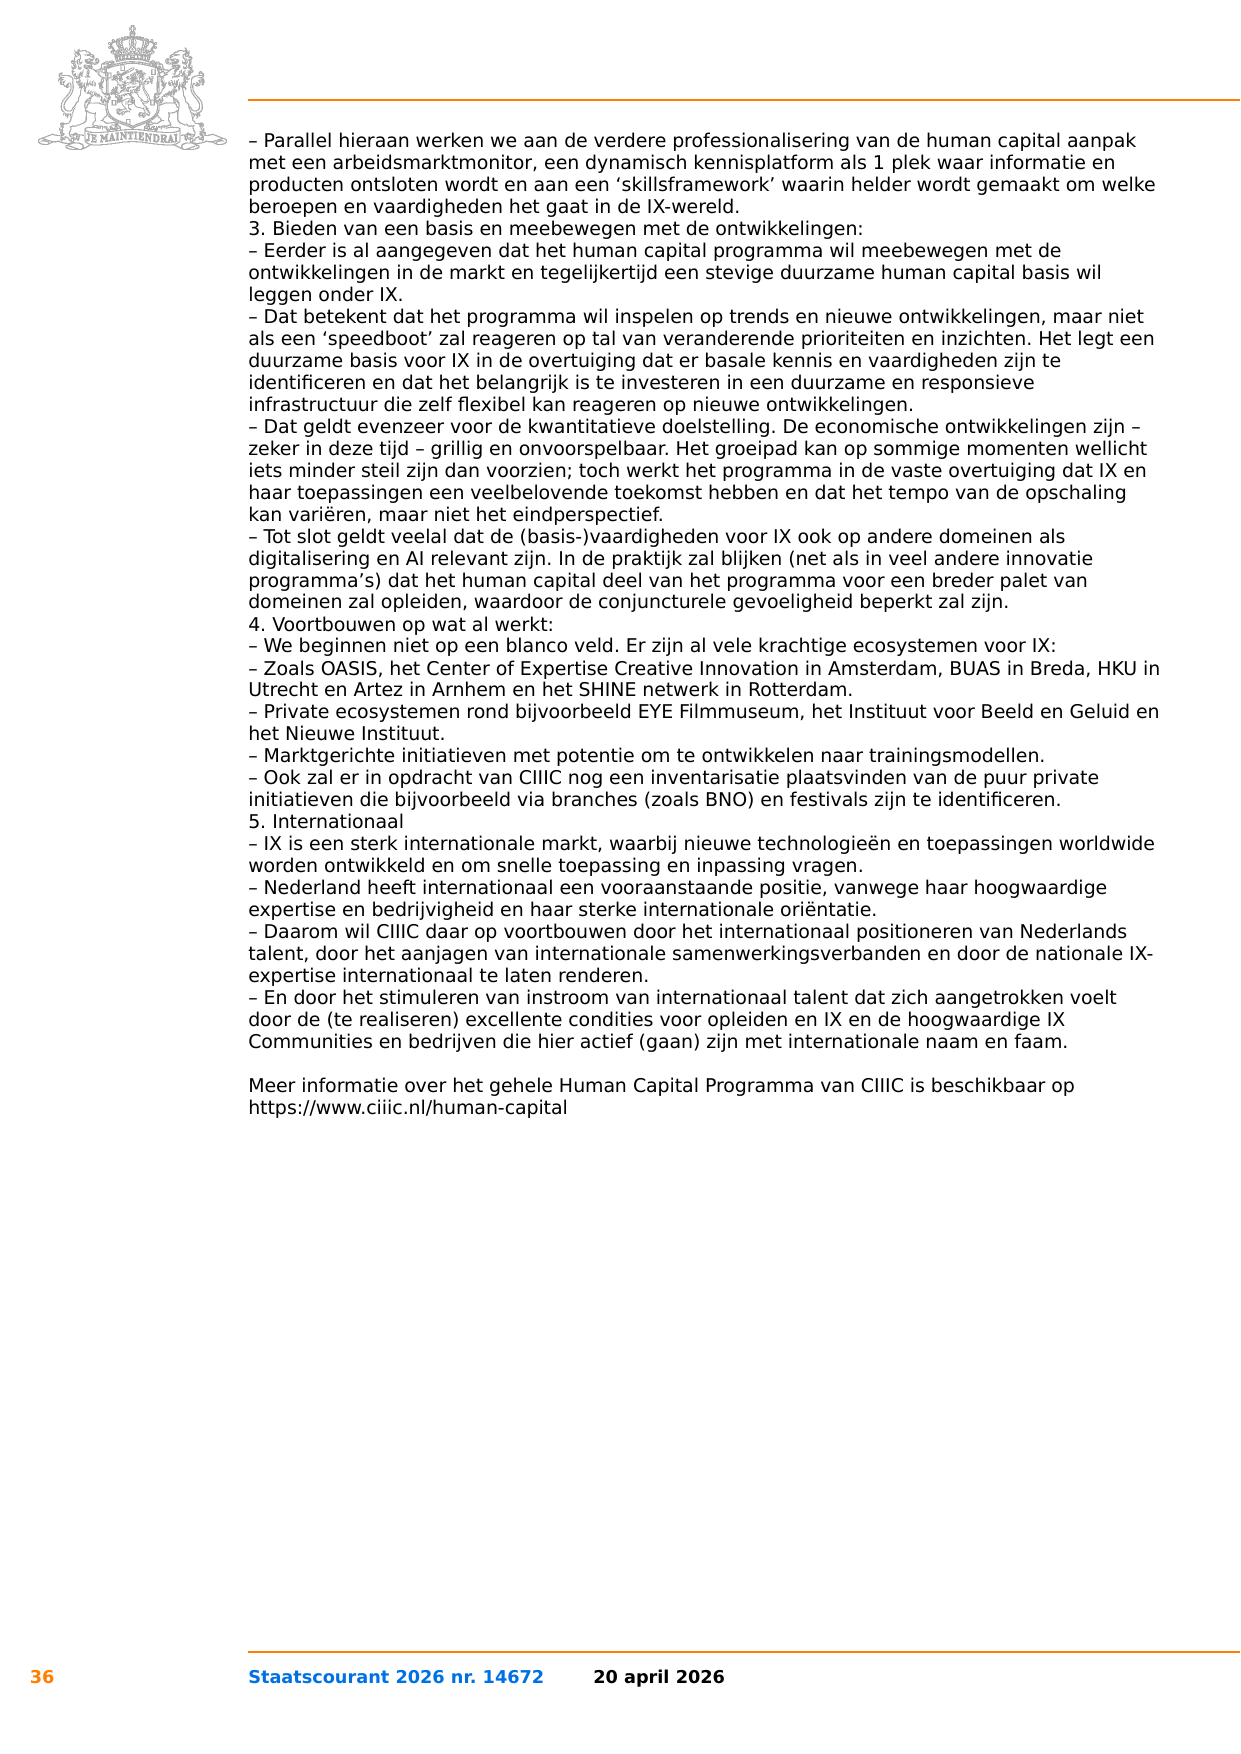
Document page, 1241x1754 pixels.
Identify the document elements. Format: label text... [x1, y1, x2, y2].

text – Eerder is al aangegeven dat het human capital programma wil meebewegen met de ontwikkelingen in de markt en tegelijkertijd een stevige duurzame human capital basis wil leggen onder IX. [248, 240, 1163, 306]
text – Parallel hieraan werken we aan de verdere professionalisering van de human capital aanpak met een arbeidsmarktmonitor, een dynamisch kennisplatform als 1 plek waar informatie en producten ontsloten wordt en aan een ‘skillsframework’ waarin helder wordt gemaakt om welke beroepen en vaardigheden het gaat in de IX-wereld. [248, 130, 1163, 218]
text – Dat betekent dat het programma wil inspelen op trends en nieuwe ontwikkelingen, maar niet als een ‘speedboot’ zal reageren op tal van veranderende prioriteiten en inzichten. Het legt een duurzame basis voor IX in de overtuiging dat er basale kennis en vaardigheden zijn te identificeren en dat het belangrijk is te investeren in een duurzame en responsieve infrastructuur die zelf flexibel kan reageren op nieuwe ontwikkelingen. [248, 306, 1163, 416]
text – Tot slot geldt veelal dat de (basis-)vaardigheden voor IX ook op andere domeinen als digitalisering en AI relevant zijn. In de praktijk zal blijken (net als in veel andere innovatie programma’s) dat het human capital deel van het programma voor een breder palet van domeinen zal opleiden, waardoor de conjuncturele gevoeligheid beperkt zal zijn. [248, 526, 1163, 613]
text – Nederland heeft internationaal een vooraanstaande positie, vanwege haar hoogwaardige expertise en bedrijvigheid en haar sterke internationale oriëntatie. [248, 877, 1163, 921]
text – Daarom wil CIIIC daar op voortbouwen door het internationaal positioneren van Nederlands talent, door het aanjagen van internationale samenwerkingsverbanden en door de nationale IX-expertise internationaal te laten renderen. [248, 921, 1163, 987]
text – En door het stimuleren van instroom van internationaal talent dat zich aangetrokken voelt door de (te realiseren) excellente condities voor opleiden en IX en de hoogwaardige IX Communities en bedrijven die hier actief (gaan) zijn met internationale naam en faam. [248, 987, 1163, 1053]
text – Dat geldt evenzeer voor de kwantitatieve doelstelling. De economische ontwikkelingen zijn – zeker in deze tijd – grillig en onvoorspelbaar. Het groeipad kan op sommige momenten wellicht iets minder steil zijn dan voorzien; toch werkt het programma in de vaste overtuiging dat IX en haar toepassingen een veelbelovende toekomst hebben en dat het tempo van de opschaling kan variëren, maar niet het eindperspectief. [248, 416, 1163, 526]
text – We beginnen niet op een blanco veld. Er zijn al vele krachtige ecosystemen voor IX: [248, 635, 1163, 657]
text 3. Bieden van een basis en meebewegen met de ontwikkelingen: [248, 218, 1163, 240]
text – Private ecosystemen rond bijvoorbeeld EYE Filmmuseum, het Instituut voor Beeld en Geluid en het Nieuwe Instituut. [248, 701, 1163, 745]
text 4. Voortbouwen op wat al werkt: [248, 613, 1163, 635]
text – Ook zal er in opdracht van CIIIC nog een inventarisatie plaatsvinden van de puur private initiatieven die bijvoorbeeld via branches (zoals BNO) en festivals zijn te identificeren. [248, 767, 1163, 811]
text – Marktgerichte initiatieven met potentie om te ontwikkelen naar trainingsmodellen. [248, 745, 1163, 767]
text – Zoals OASIS, het Center of Expertise Creative Innovation in Amsterdam, BUAS in Breda, HKU in Utrecht en Artez in Arnhem en het SHINE netwerk in Rotterdam. [248, 657, 1163, 701]
text – IX is een sterk internationale markt, waarbij nieuwe technologieën en toepassingen worldwide worden ontwikkeld en om snelle toepassing en inpassing vragen. [248, 833, 1163, 877]
picture [38, 25, 227, 150]
text Meer informatie over het gehele Human Capital Programma van CIIIC is beschikbaar op https://www.ciiic.nl/human-capital [248, 1075, 1163, 1119]
text 5. Internationaal [248, 811, 1163, 833]
